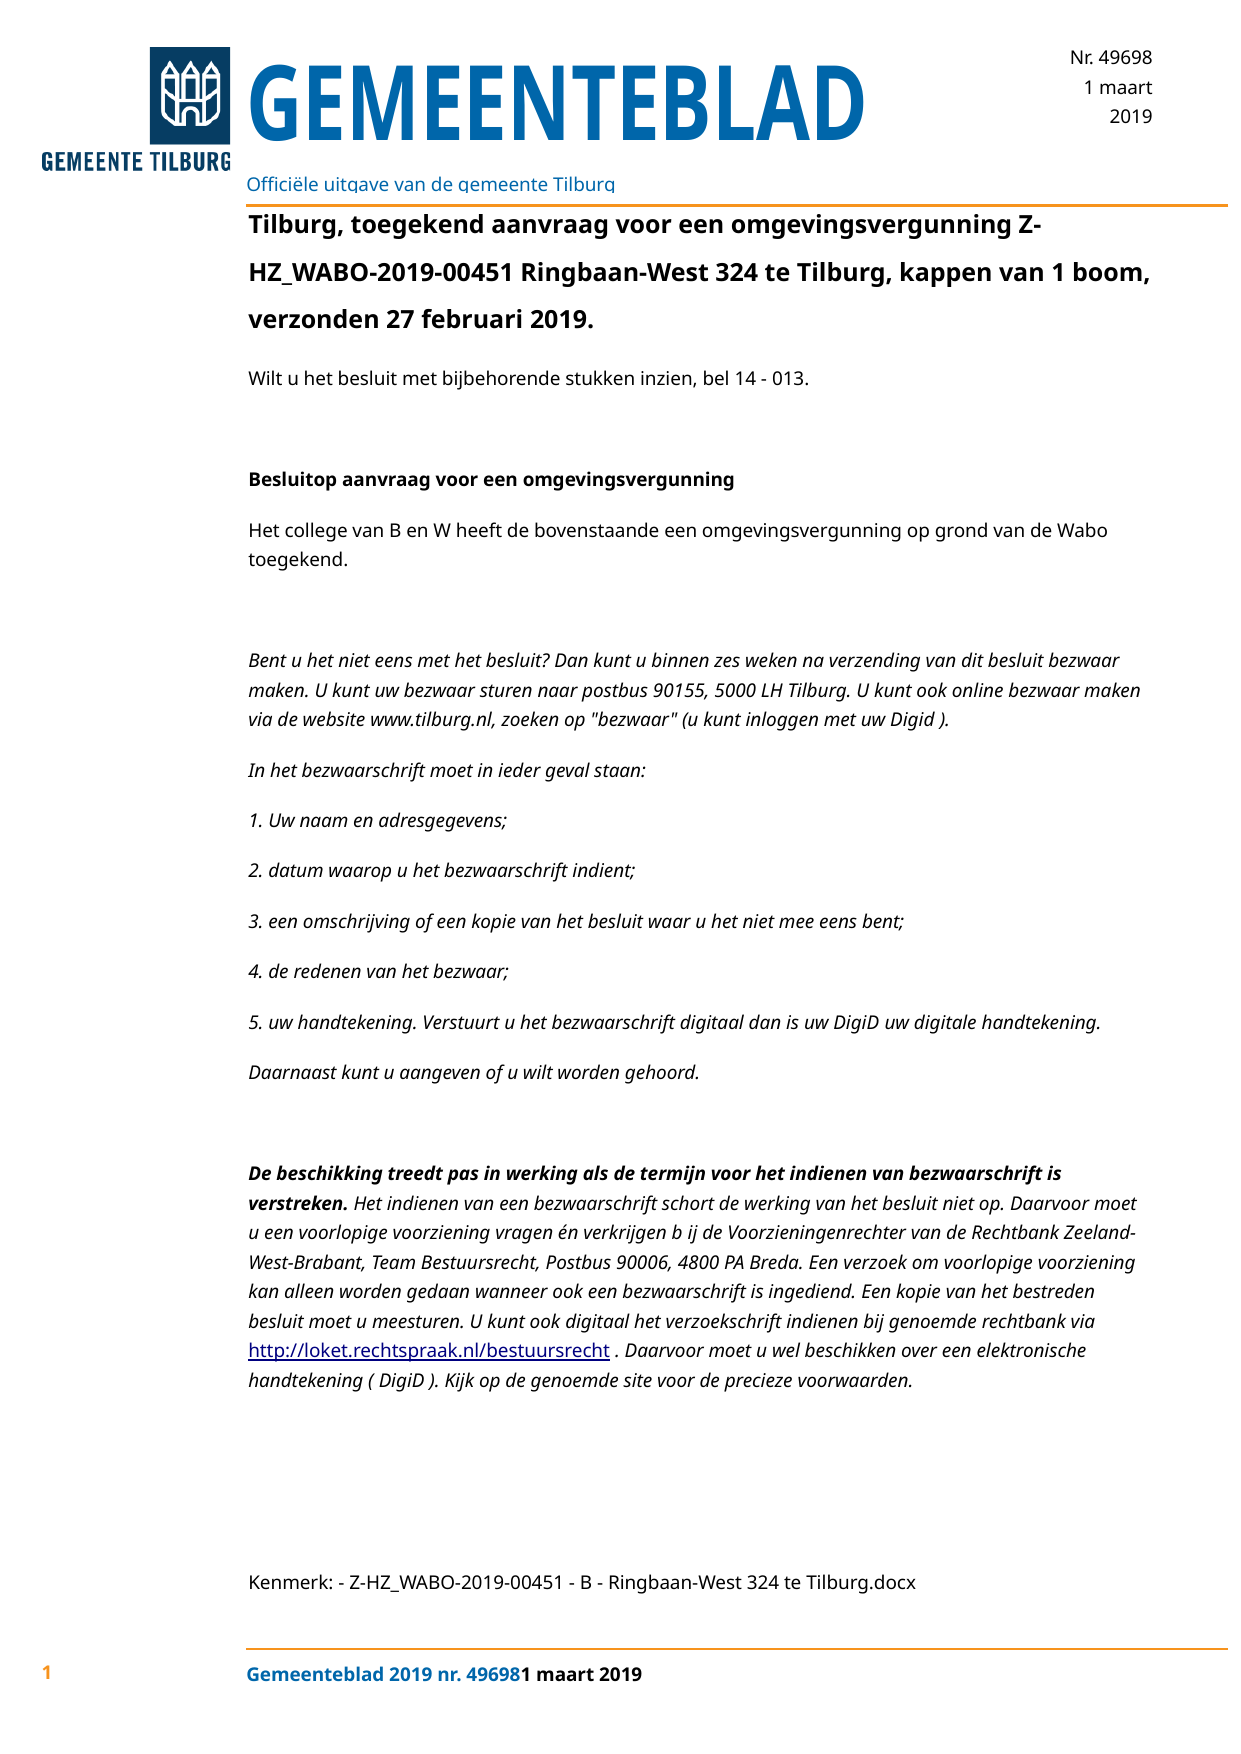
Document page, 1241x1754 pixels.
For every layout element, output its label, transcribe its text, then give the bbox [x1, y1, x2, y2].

text Het college van B en W heeft de bovenstaande een omgevingsvergunning op grond van de Wabo toegekend. [248, 517, 1152, 572]
text De beschikking treedt pas in werking als de termijn voor het indienen van bezwaarschrift is verstreken. Het indienen van een bezwaarschrift schort de werking van het besluit niet op. Daarvoor moet u een voorlopige voorziening vragen én verkrijgen b ij de Voorzieningenrechter van de Rechtbank Zeeland-West-Brabant, Team Bestuursrecht, Postbus 90006, 4800 PA Breda. Een verzoek om voorlopige voorziening kan alleen worden gedaan wanneer ook een bezwaarschrift is ingediend. Een kopie van het bestreden besluit moet u meesturen. U kunt ook digitaal het verzoekschrift indienen bij genoemde rechtbank via http://loket.rechtspraak.nl/bestuursrecht . Daarvoor moet u wel beschikken over een elektronische handtekening ( DigiD ). Kijk op de genoemde site voor de precieze voorwaarden. [248, 1160, 1152, 1393]
text Kenmerk: - Z-HZ_WABO-2019-00451 - B - Ringbaan-West 324 te Tilburg.docx [248, 1569, 1152, 1594]
text In het bezwaarschrift moet in ieder geval staan: [248, 757, 1152, 782]
text 1. Uw naam en adresgegevens; [248, 807, 1152, 833]
text Bent u het niet eens met het besluit? Dan kunt u binnen zes weken na verzending van dit besluit bezwaar maken. U kunt uw bezwaar sturen naar postbus 90155, 5000 LH Tilburg. U kunt ook online bezwaar maken via de website www.tilburg.nl, zoeken op "bezwaar" (u kunt inloggen met uw Digid ). [248, 647, 1152, 732]
text Wilt u het besluit met bijbehorende stukken inzien, bel 14 - 013. [248, 366, 1152, 391]
text Besluitop aanvraag voor een omgevingsvergunning [248, 466, 1152, 492]
text Tilburg, toegekend aanvraag voor een omgevingsvergunning Z-HZ_WABO-2019-00451 Ringbaan-West 324 te Tilburg, kappen van 1 boom, verzonden 27 februari 2019. [248, 207, 1152, 336]
text Daarnaast kunt u aangeven of u wilt worden gehoord. [248, 1059, 1152, 1085]
text 5. uw handtekening. Verstuurt u het bezwaarschrift digitaal dan is uw DigiD uw digitale handtekening. [248, 1009, 1152, 1034]
text 4. de redenen van het bezwaar; [248, 958, 1152, 984]
picture [41, 47, 231, 172]
text 2. datum waarop u het bezwaarschrift indient; [248, 858, 1152, 883]
text 3. een omschrijving of een kopie van het besluit waar u het niet mee eens bent; [248, 908, 1152, 934]
